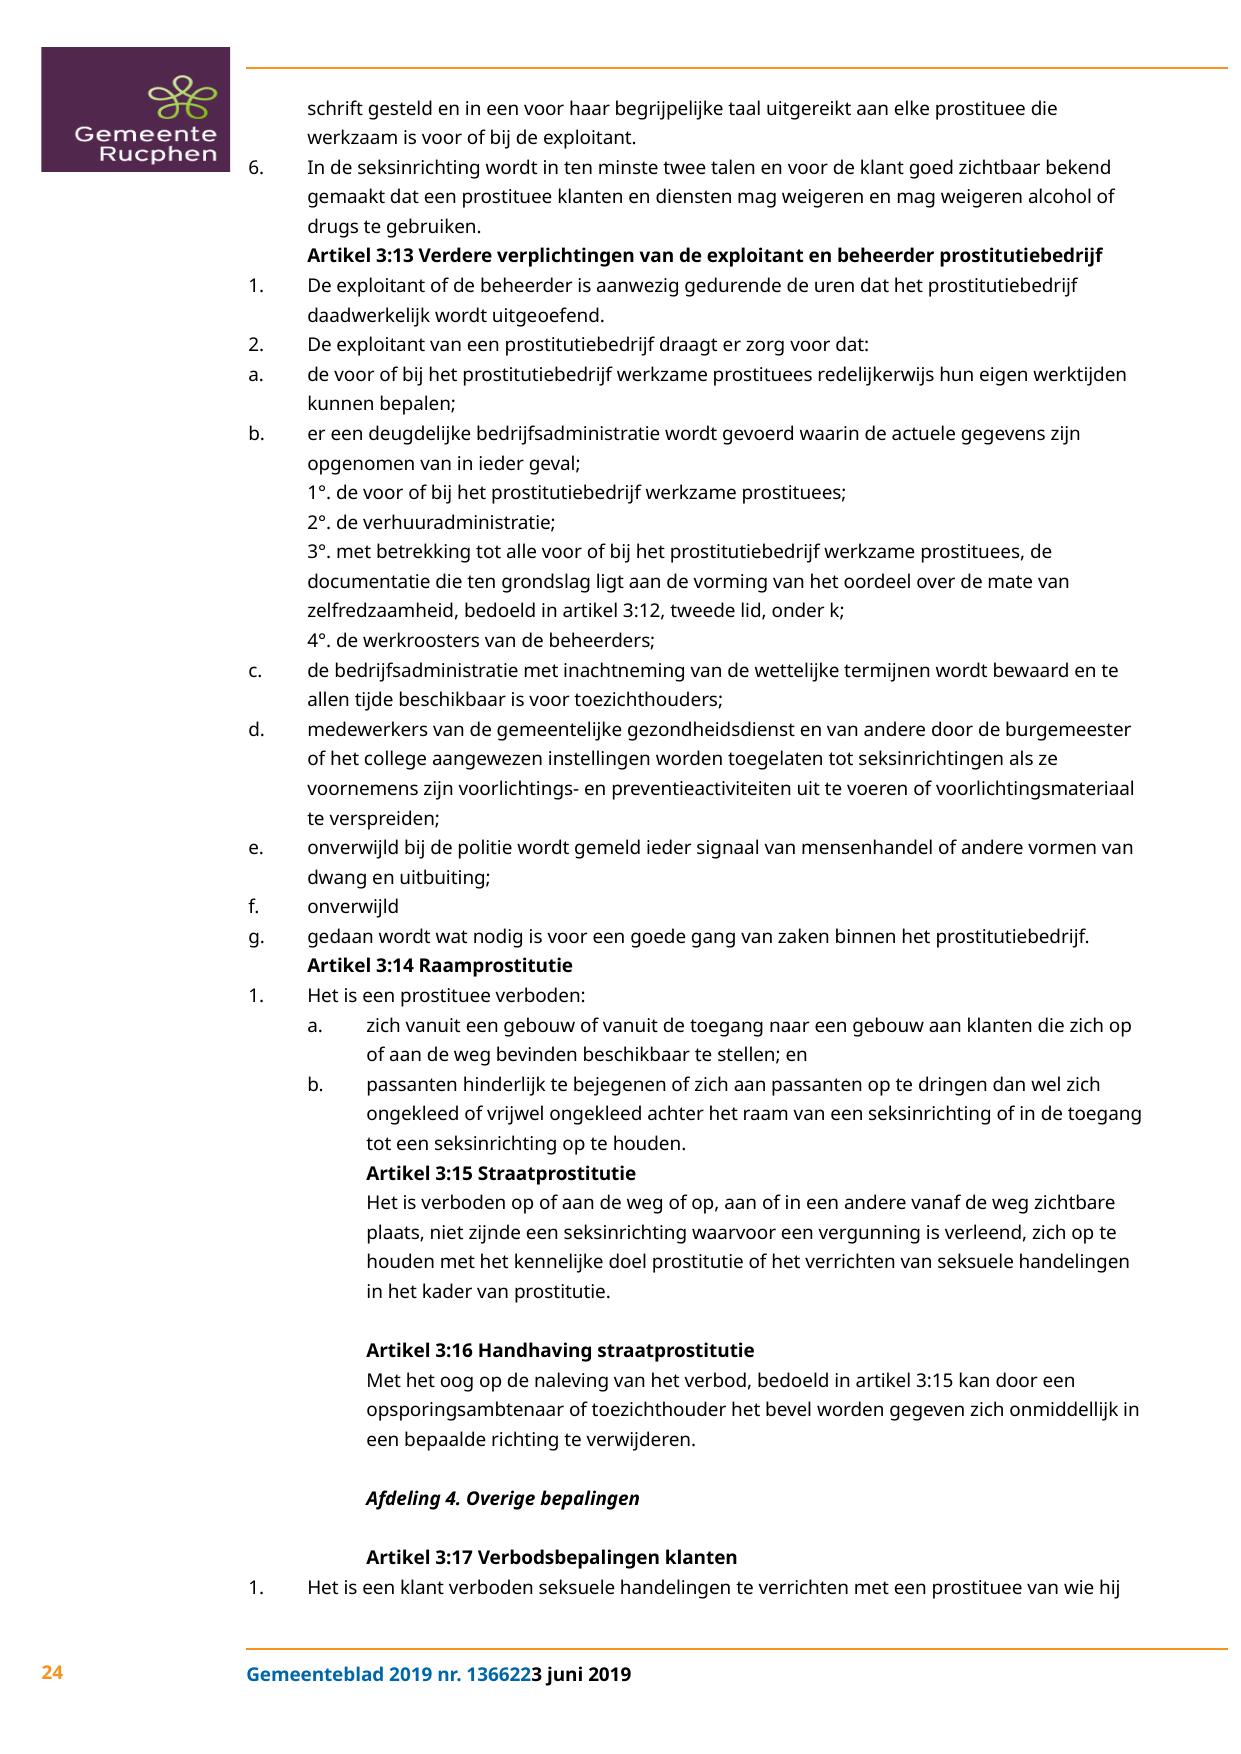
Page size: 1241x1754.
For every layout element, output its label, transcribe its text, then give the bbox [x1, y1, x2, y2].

list De exploitant of de beheerder is aanwezig gedurende de uren dat het prostitutiebedrijf daadwerkelijk wordt uitgeoefend. [248, 272, 1152, 328]
list In de seksinrichting wordt in ten minste twee talen en voor de klant goed zichtbaar bekend gemaakt dat een prostituee klanten en diensten mag weigeren en mag weigeren alcohol of drugs te gebruiken. [248, 154, 1152, 239]
list passanten hinderlijk te bejegenen of zich aan passanten op te dringen dan wel zich ongekleed of vrijwel ongekleed achter het raam van een seksinrichting of in de toegang tot een seksinrichting op te houden. [307, 1071, 1152, 1156]
list zich vanuit een gebouw of vanuit de toegang naar een gebouw aan klanten die zich op of aan de weg bevinden beschikbaar te stellen; en [307, 1012, 1152, 1067]
list de voor of bij het prostitutiebedrijf werkzame prostituees redelijkerwijs hun eigen werktijden kunnen bepalen; [248, 361, 1152, 416]
list 1°. de voor of bij het prostitutiebedrijf werkzame prostituees; [248, 479, 1152, 505]
list Met het oog op de naleving van het verbod, bedoeld in artikel 3:15 kan door een opsporingsambtenaar of toezichthouder het bevel worden gegeven zich onmiddellijk in een bepaalde richting te verwijderen. [307, 1367, 1152, 1452]
list Artikel 3:16 Handhaving straatprostitutie [307, 1337, 1152, 1363]
list 4°. de werkroosters van de beheerders; [248, 627, 1152, 653]
list gedaan wordt wat nodig is voor een goede gang van zaken binnen het prostitutiebedrijf. [248, 923, 1152, 949]
list De exploitant van een prostitutiebedrijf draagt er zorg voor dat: [248, 331, 1152, 357]
list Artikel 3:15 Straatprostitutie [307, 1160, 1152, 1186]
list Het is verboden op of aan de weg of op, aan of in een andere vanaf de weg zichtbare plaats, niet zijnde een seksinrichting waarvoor een vergunning is verleend, zich op te houden met het kennelijke doel prostitutie of het verrichten van seksuele handelingen in het kader van prostitutie. [307, 1189, 1152, 1304]
list medewerkers van de gemeentelijke gezondheidsdienst en van andere door de burgemeester of het college aangewezen instellingen worden toegelaten tot seksinrichtingen als ze voornemens zijn voorlichtings- en preventieactiviteiten uit te voeren of voorlichtingsmateriaal te verspreiden; [248, 716, 1152, 831]
list Artikel 3:13 Verdere verplichtingen van de exploitant en beheerder prostitutiebedrijf [248, 243, 1152, 268]
list onverwijld bij de politie wordt gemeld ieder signaal van mensenhandel of andere vormen van dwang en uitbuiting; [248, 834, 1152, 890]
list 3°. met betrekking tot alle voor of bij het prostitutiebedrijf werkzame prostituees, de documentatie die ten grondslag ligt aan de vorming van het oordeel over de mate van zelfredzaamheid, bedoeld in artikel 3:12, tweede lid, onder k; [248, 538, 1152, 623]
list de bedrijfsadministratie met inachtneming van de wettelijke termijnen wordt bewaard en te allen tijde beschikbaar is voor toezichthouders; [248, 657, 1152, 712]
list Artikel 3:17 Verbodsbepalingen klanten [307, 1544, 1152, 1570]
list er een deugdelijke bedrijfsadministratie wordt gevoerd waarin de actuele gegevens zijn opgenomen van in ieder geval; [248, 420, 1152, 476]
list Artikel 3:14 Raamprostitutie [248, 953, 1152, 978]
list Het is een prostituee verboden: [248, 982, 1152, 1008]
list schrift gesteld en in een voor haar begrijpelijke taal uitgereikt aan elke prostituee die werkzaam is voor of bij de exploitant. [248, 95, 1152, 150]
list onverwijld [248, 893, 1152, 919]
picture [41, 47, 231, 172]
list Het is een klant verboden seksuele handelingen te verrichten met een prostituee van wie hij [248, 1574, 1152, 1600]
list Afdeling 4. Overige bepalingen [307, 1485, 1152, 1511]
list 2°. de verhuuradministratie; [248, 509, 1152, 535]
